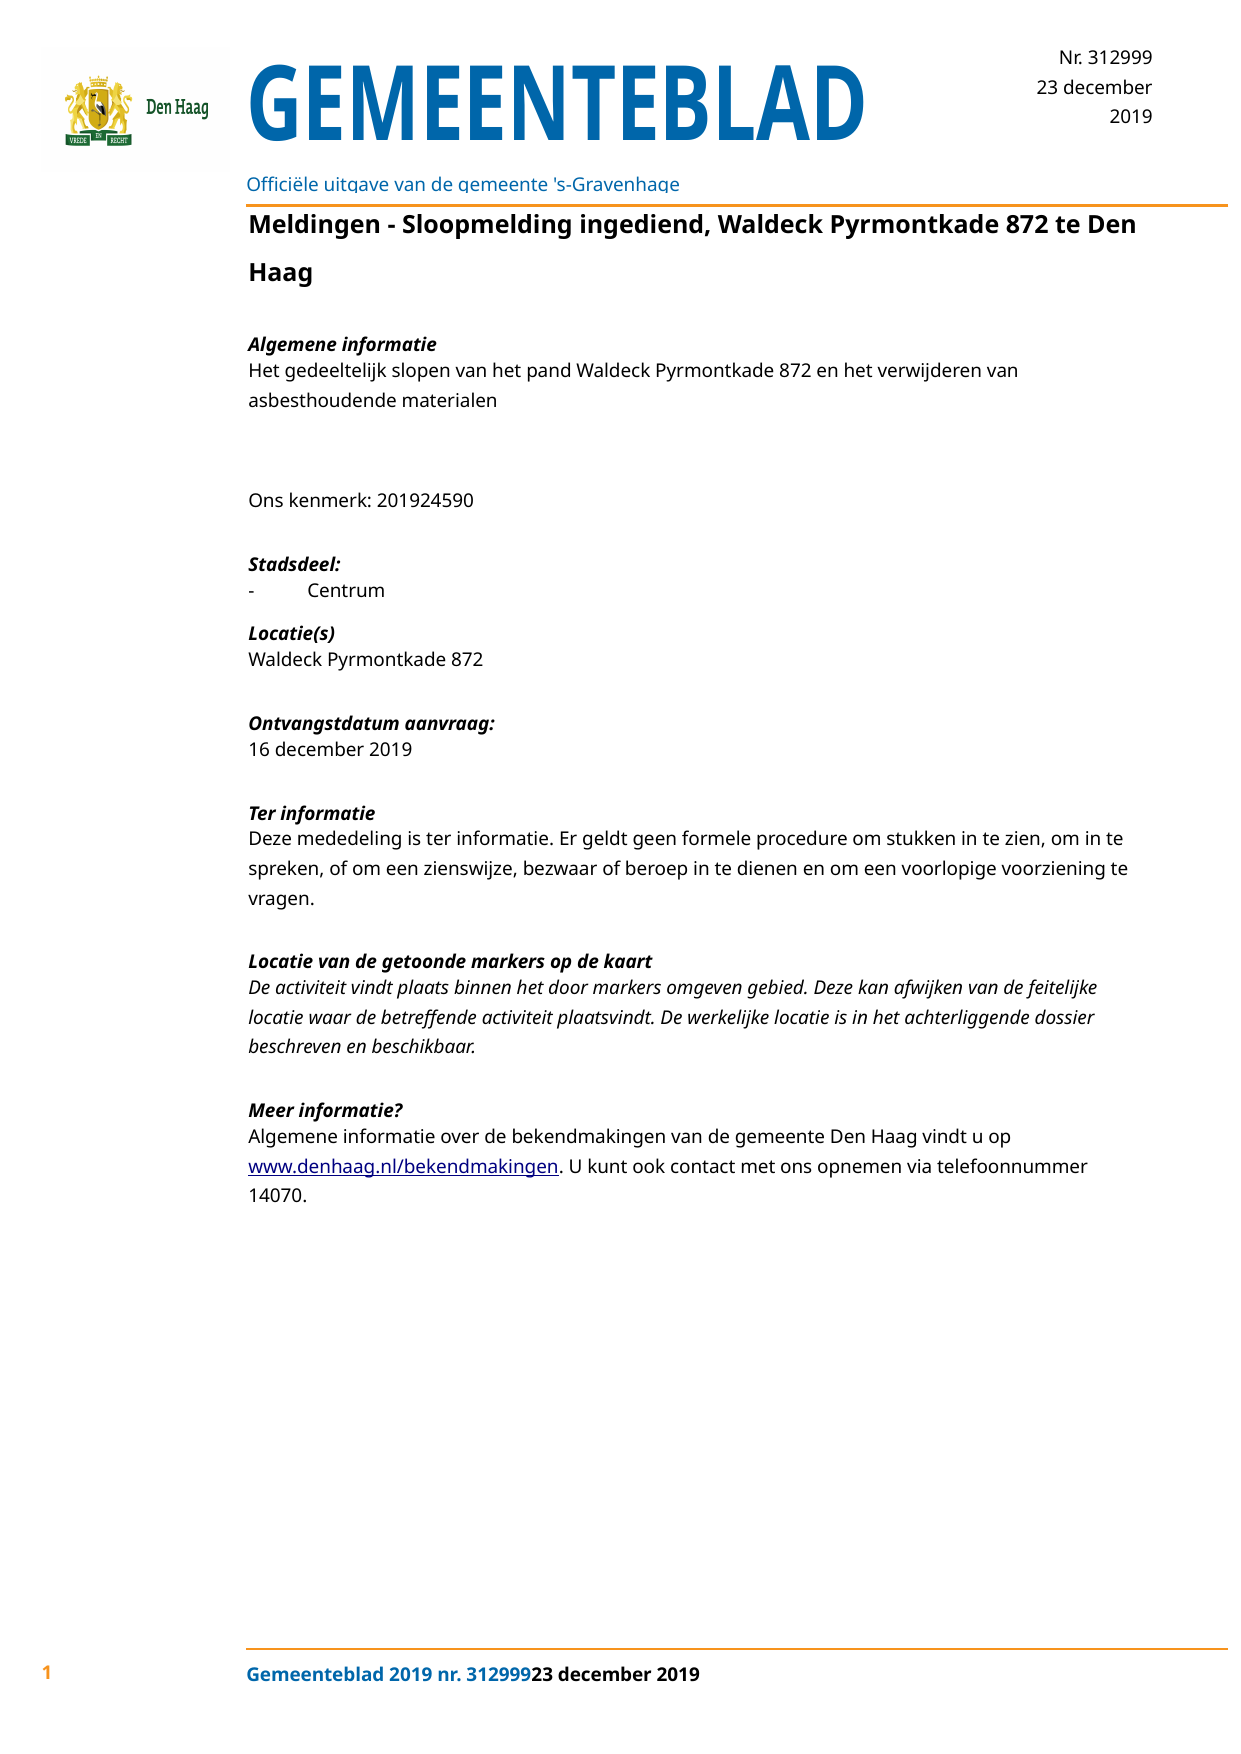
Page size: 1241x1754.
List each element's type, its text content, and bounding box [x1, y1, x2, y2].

list Centrum [248, 577, 1152, 603]
text Waldeck Pyrmontkade 872 [248, 646, 1152, 672]
text Ter informatie [248, 800, 1152, 826]
text Ontvangstdatum aanvraag: [248, 710, 1152, 736]
text Locatie van de getoonde markers op de kaart [248, 949, 1152, 974]
picture [41, 47, 231, 172]
text 16 december 2019 [248, 736, 1152, 762]
text Stadsdeel: [248, 552, 1152, 577]
text Algemene informatie [248, 331, 1152, 357]
text Meldingen - Sloopmelding ingediend, Waldeck Pyrmontkade 872 te Den Haag [248, 207, 1152, 288]
text Ons kenmerk: 201924590 [248, 488, 1152, 513]
text Meer informatie? [248, 1097, 1152, 1123]
text De activiteit vindt plaats binnen het door markers omgeven gebied. Deze kan afwijken van de feitelijke locatie waar de betreffende activiteit plaatsvindt. De werkelijke locatie is in het achterliggende dossier beschreven en beschikbaar. [248, 974, 1152, 1059]
text Algemene informatie over de bekendmakingen van de gemeente Den Haag vindt u op www.denhaag.nl/bekendmakingen. U kunt ook contact met ons opnemen via telefoonnummer 14070. [248, 1123, 1152, 1208]
text Locatie(s) [248, 620, 1152, 646]
text Het gedeeltelijk slopen van het pand Waldeck Pyrmontkade 872 en het verwijderen van asbesthoudende materialen [248, 357, 1152, 412]
text Deze mededeling is ter informatie. Er geldt geen formele procedure om stukken in te zien, om in te spreken, of om een zienswijze, bezwaar of beroep in te dienen en om een voorlopige voorziening te vragen. [248, 826, 1152, 910]
